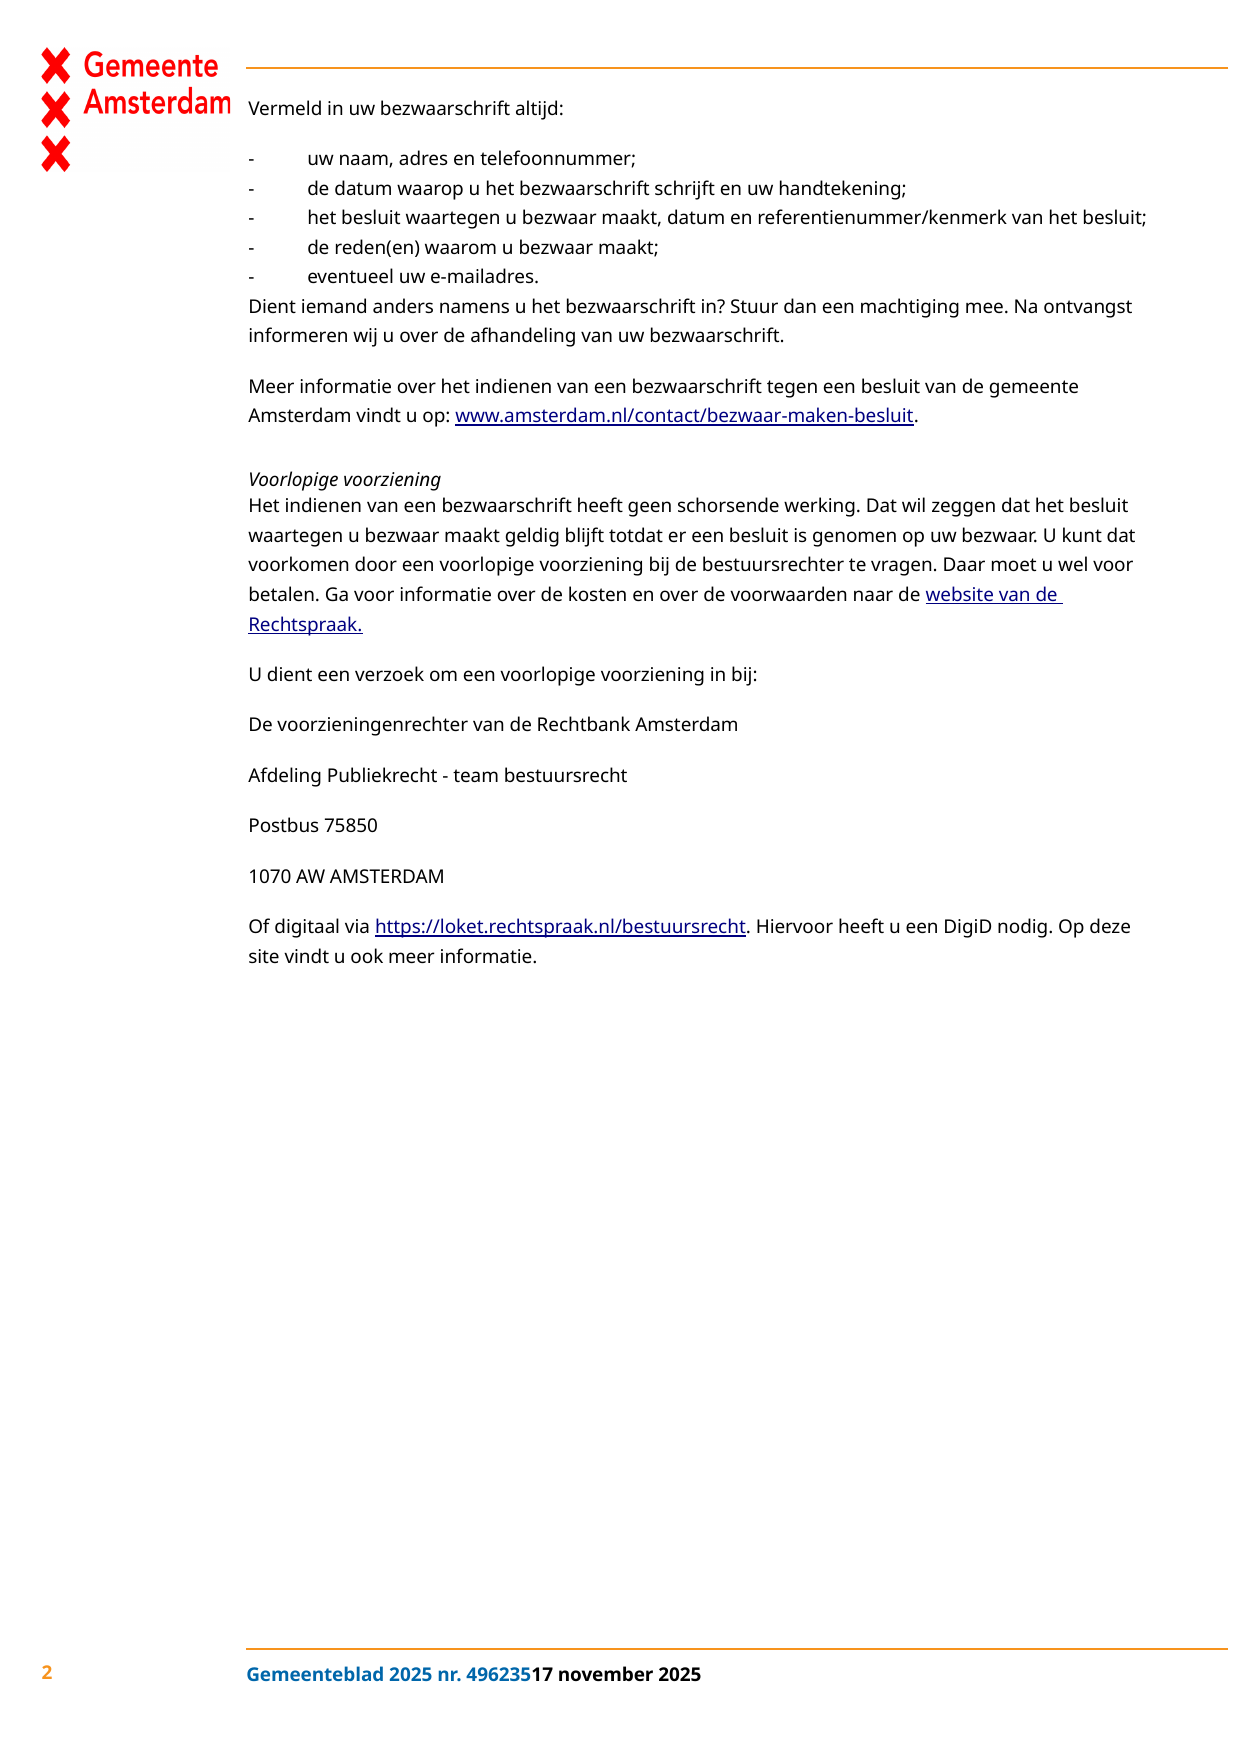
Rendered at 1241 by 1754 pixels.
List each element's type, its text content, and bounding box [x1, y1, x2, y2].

text Het indienen van een bezwaarschrift heeft geen schorsende werking. Dat wil zeggen dat het besluit waartegen u bezwaar maakt geldig blijft totdat er een besluit is genomen op uw bezwaar. U kunt dat voorkomen door een voorlopige voorziening bij de bestuursrechter te vragen. Daar moet u wel voor betalen. Ga voor informatie over de kosten en over de voorwaarden naar de website van de Rechtspraak. [248, 492, 1152, 636]
text Meer informatie over het indienen van een bezwaarschrift tegen een besluit van de gemeente Amsterdam vindt u op: www.amsterdam.nl/contact/bezwaar-maken-besluit. [248, 373, 1152, 428]
text Vermeld in uw bezwaarschrift altijd: [248, 95, 1152, 121]
text U dient een verzoek om een voorlopige voorziening in bij: [248, 661, 1152, 687]
picture [41, 47, 231, 172]
list het besluit waartegen u bezwaar maakt, datum en referentienummer/kenmerk van het besluit; [248, 204, 1152, 230]
text Afdeling Publiekrecht - team bestuursrecht [248, 762, 1152, 788]
list de datum waarop u het bezwaarschrift schrijft en uw handtekening; [248, 175, 1152, 201]
text De voorzieningenrechter van de Rechtbank Amsterdam [248, 712, 1152, 737]
list de reden(en) waarom u bezwaar maakt; [248, 234, 1152, 260]
list uw naam, adres en telefoonnummer; [248, 145, 1152, 171]
text Dient iemand anders namens u het bezwaarschrift in? Stuur dan een machtiging mee. Na ontvangst informeren wij u over de afhandeling van uw bezwaarschrift. [248, 293, 1152, 348]
text Postbus 75850 [248, 812, 1152, 838]
text Of digitaal via https://loket.rechtspraak.nl/bestuursrecht. Hiervoor heeft u een DigiD nodig. Op deze site vindt u ook meer informatie. [248, 913, 1152, 968]
text 1070 AW AMSTERDAM [248, 863, 1152, 888]
text Voorlopige voorziening [248, 467, 1152, 492]
list eventueel uw e-mailadres. [248, 263, 1152, 289]
